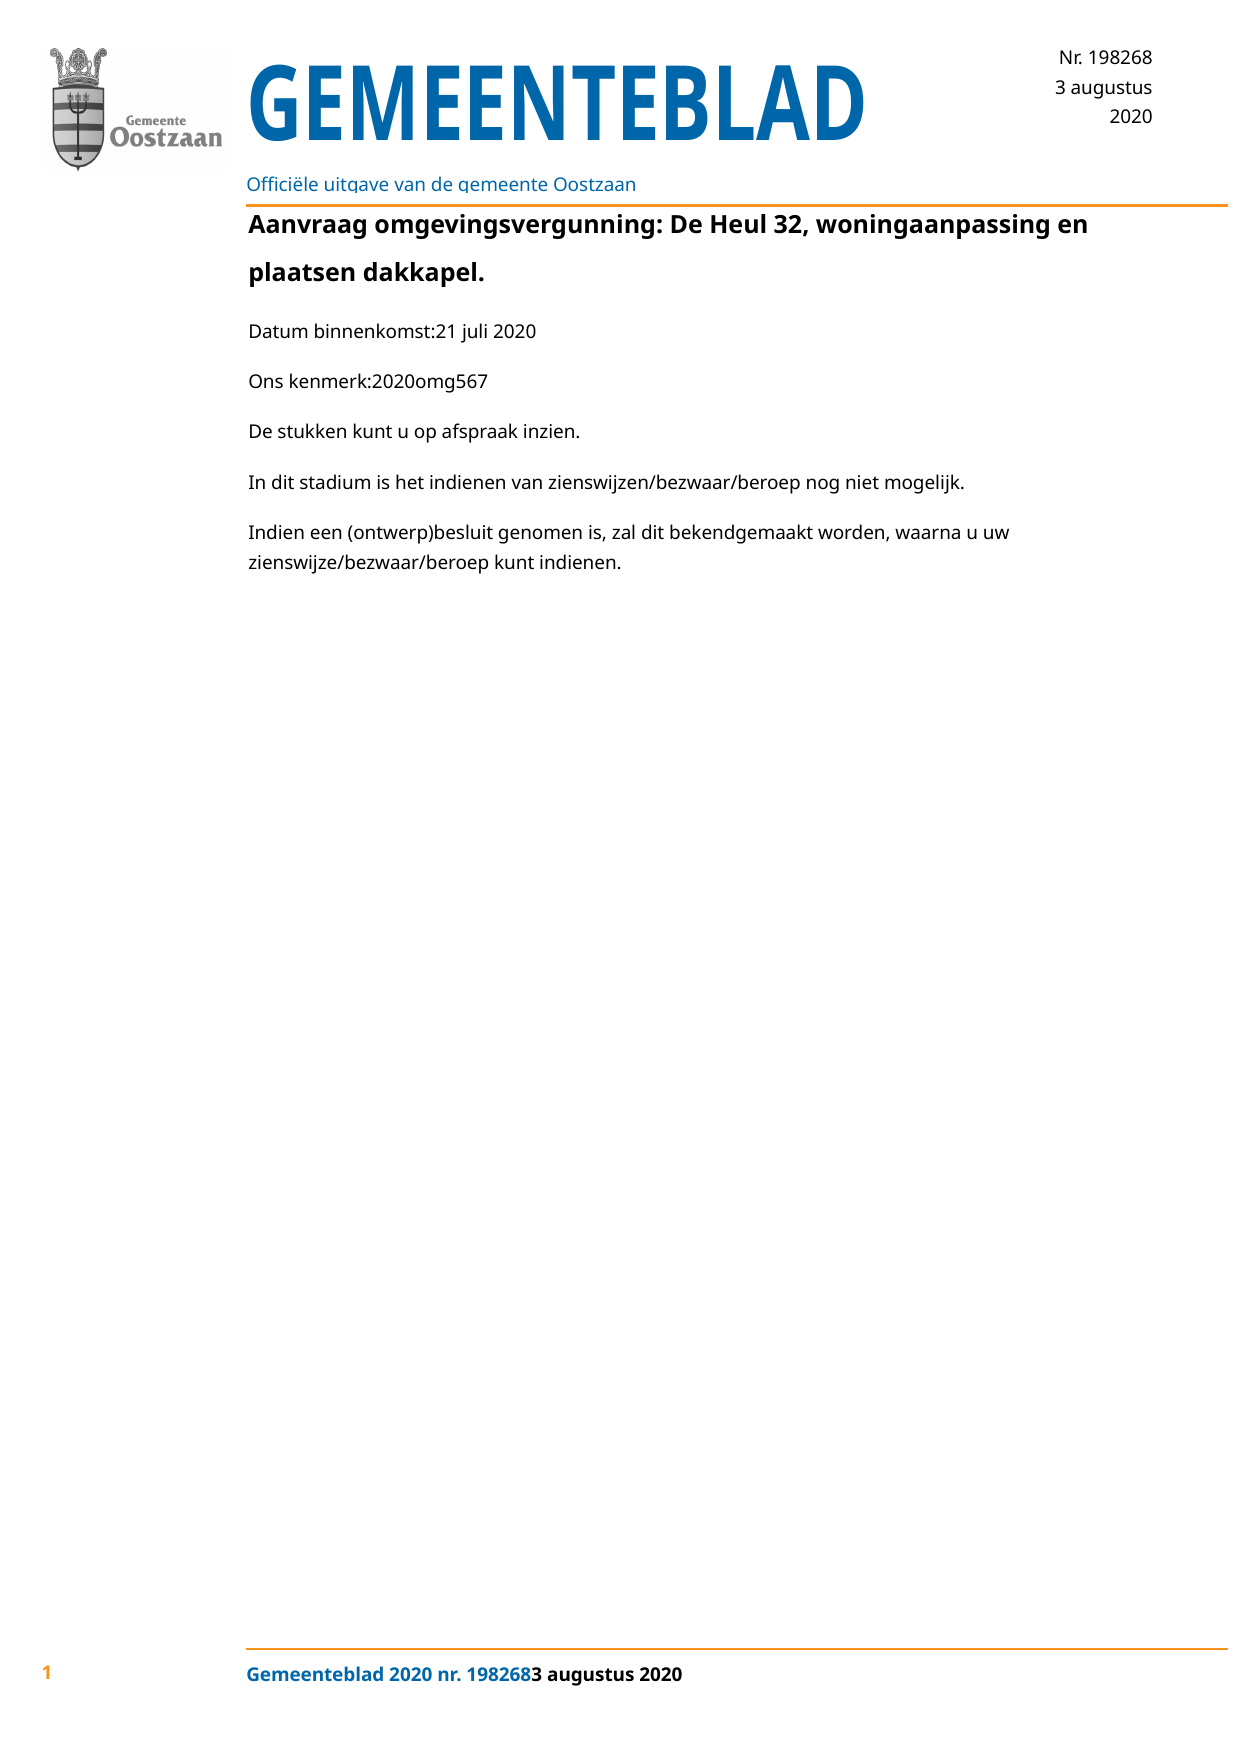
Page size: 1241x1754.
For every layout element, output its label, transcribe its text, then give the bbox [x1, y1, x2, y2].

text De stukken kunt u op afspraak inzien. [248, 419, 1152, 444]
text Indien een (ontwerp)besluit genomen is, zal dit bekendgemaakt worden, waarna u uw zienswijze/bezwaar/beroep kunt indienen. [248, 519, 1152, 575]
picture [41, 47, 231, 172]
text Aanvraag omgevingsvergunning: De Heul 32, woningaanpassing en plaatsen dakkapel. [248, 207, 1152, 288]
text Datum binnenkomst:21 juli 2020 [248, 318, 1152, 344]
text Ons kenmerk:2020omg567 [248, 368, 1152, 394]
text In dit stadium is het indienen van zienswijzen/bezwaar/beroep nog niet mogelijk. [248, 469, 1152, 495]
